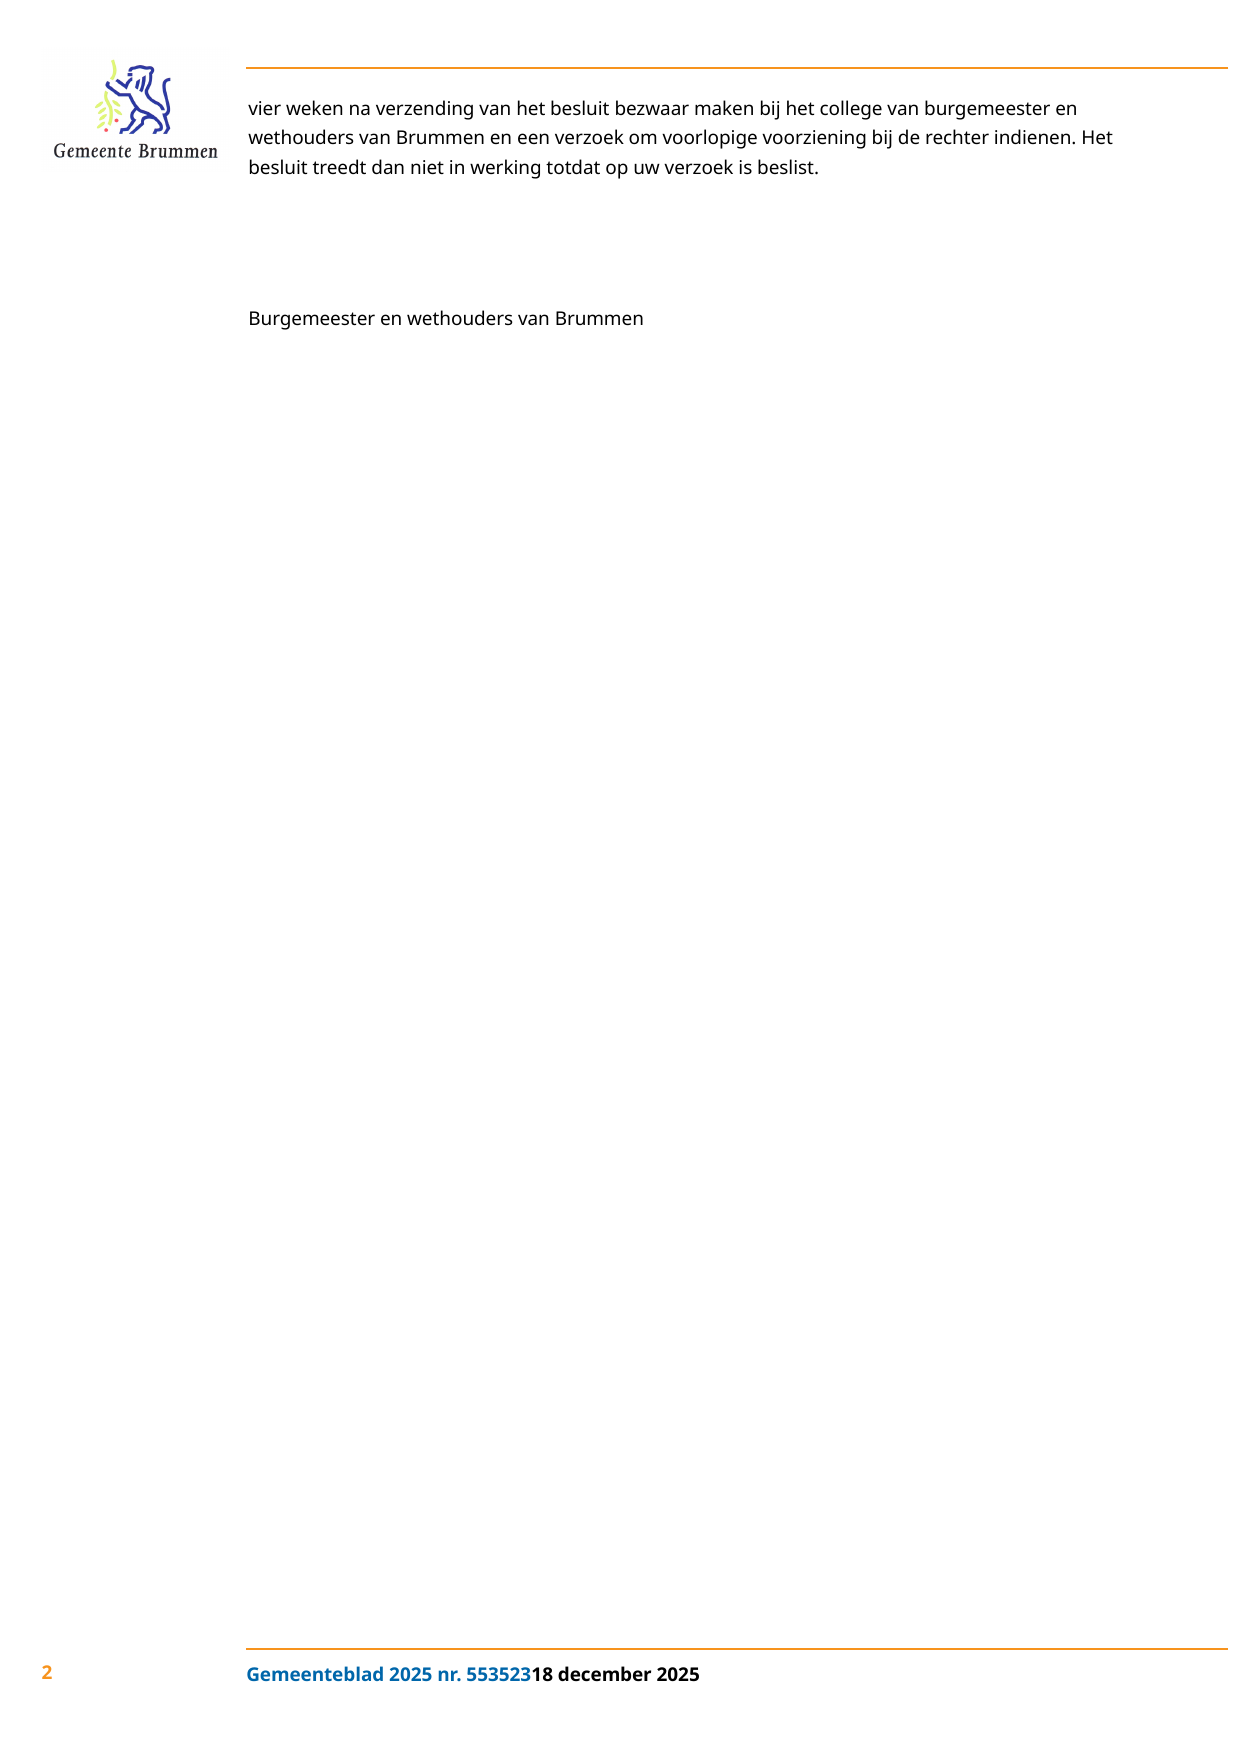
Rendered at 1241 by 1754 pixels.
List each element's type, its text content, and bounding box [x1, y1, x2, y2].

picture [41, 47, 231, 172]
text Burgemeester en wethouders van Brummen [248, 305, 1152, 331]
text vier weken na verzending van het besluit bezwaar maken bij het college van burgemeester en wethouders van Brummen en een verzoek om voorlopige voorziening bij de rechter indienen. Het besluit treedt dan niet in werking totdat op uw verzoek is beslist. [248, 95, 1152, 180]
